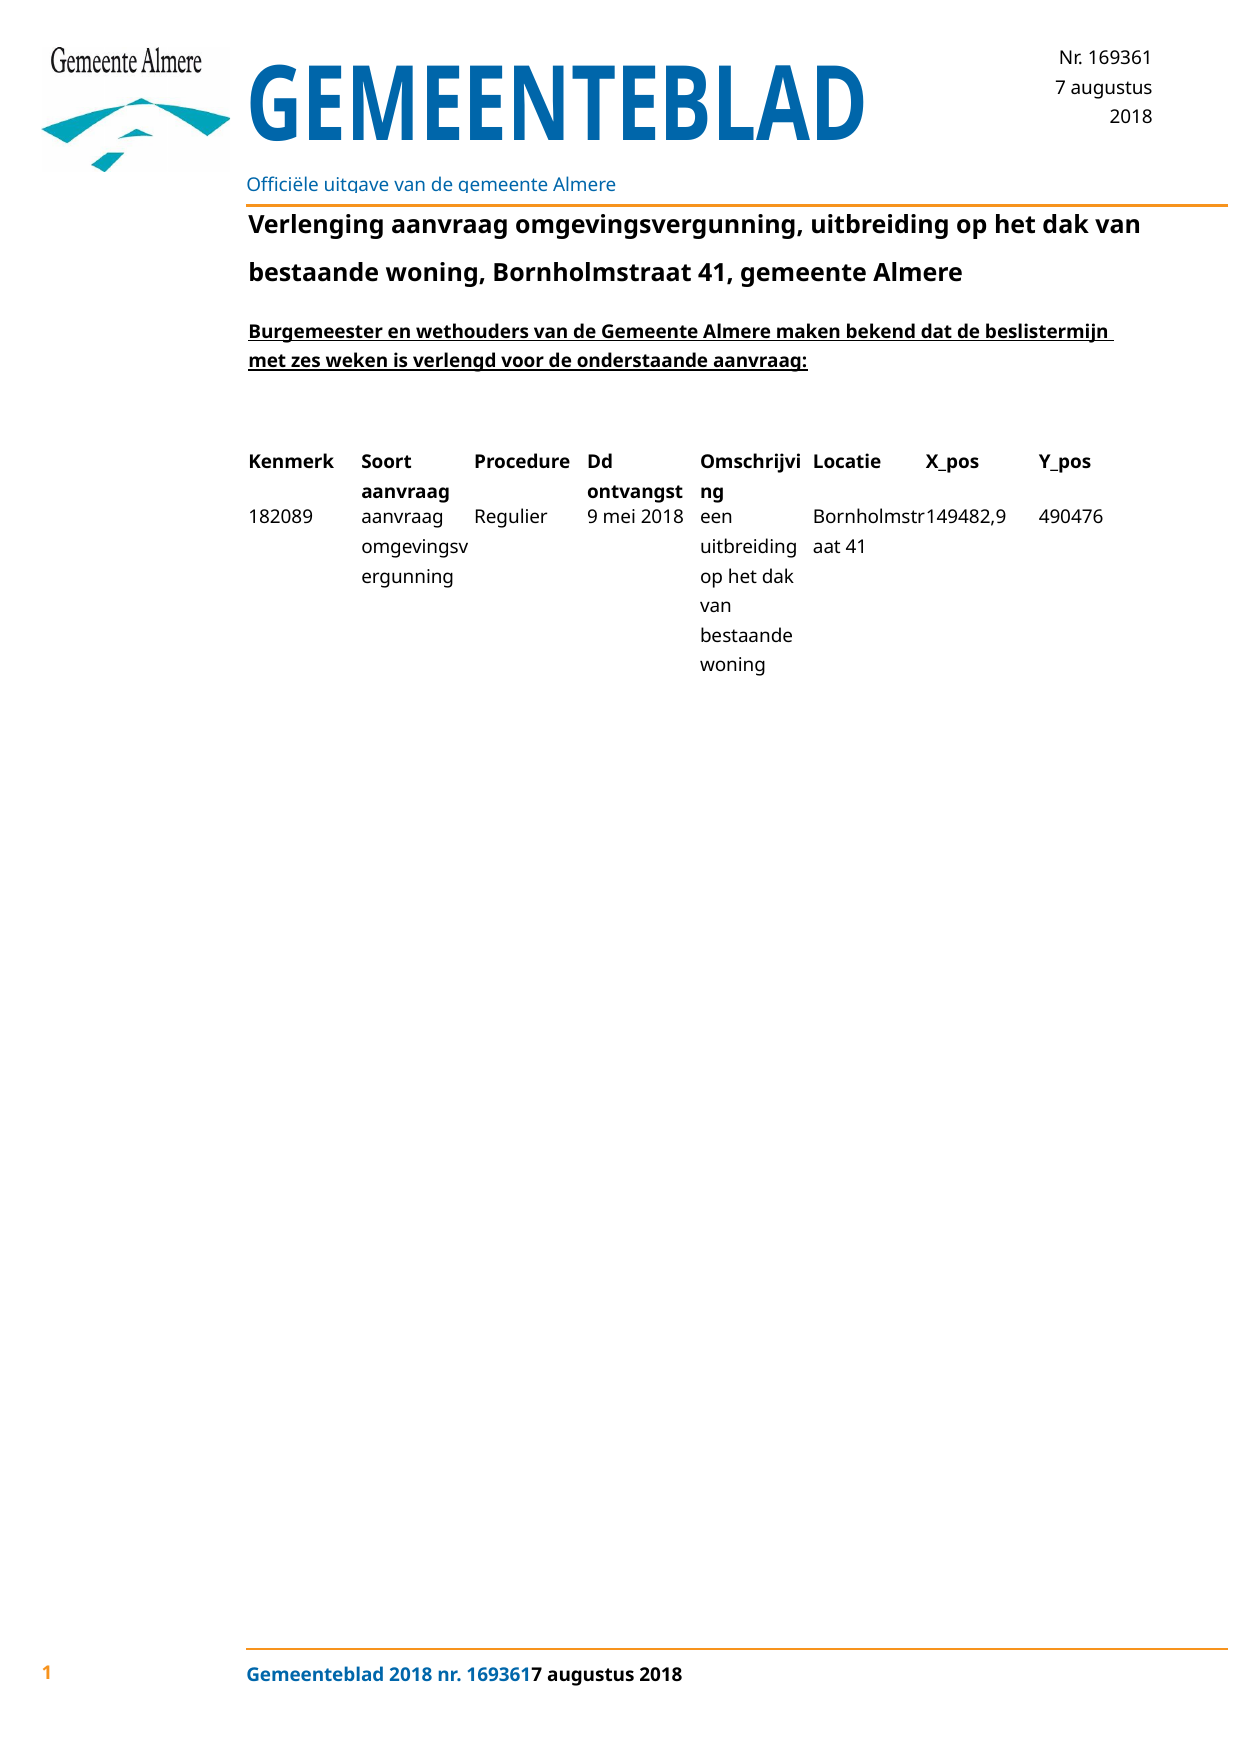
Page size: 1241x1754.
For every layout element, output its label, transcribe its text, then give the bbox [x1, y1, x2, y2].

table_cell 490476 [1039, 504, 1152, 677]
table_header Dd ontvangst [587, 449, 700, 504]
table_cell 149482,9 [926, 504, 1038, 677]
table_header X_pos [926, 449, 1038, 504]
picture [41, 47, 231, 172]
text Verlenging aanvraag omgevingsvergunning, uitbreiding op het dak van bestaande woning, Bornholmstraat 41, gemeente Almere [248, 207, 1152, 288]
text Burgemeester en wethouders van de Gemeente Almere maken bekend dat de beslistermijn met zes weken is verlengd voor de onderstaande aanvraag: [248, 318, 1152, 373]
table_header Y_pos [1039, 449, 1152, 504]
table_header Procedure [474, 449, 587, 504]
table_cell 9 mei 2018 [587, 504, 700, 677]
table_cell 182089 [248, 504, 361, 677]
table_cell aanvraag omgevingsvergunning [361, 504, 474, 677]
table_cell een uitbreiding op het dak van bestaande woning [700, 504, 813, 677]
table_header Soort aanvraag [361, 449, 474, 504]
table_cell Regulier [474, 504, 587, 677]
table_header Omschrijving [700, 449, 813, 504]
table_cell Bornholmstraat 41 [813, 504, 926, 677]
table_header Locatie [813, 449, 926, 504]
table_header Kenmerk [248, 449, 361, 504]
